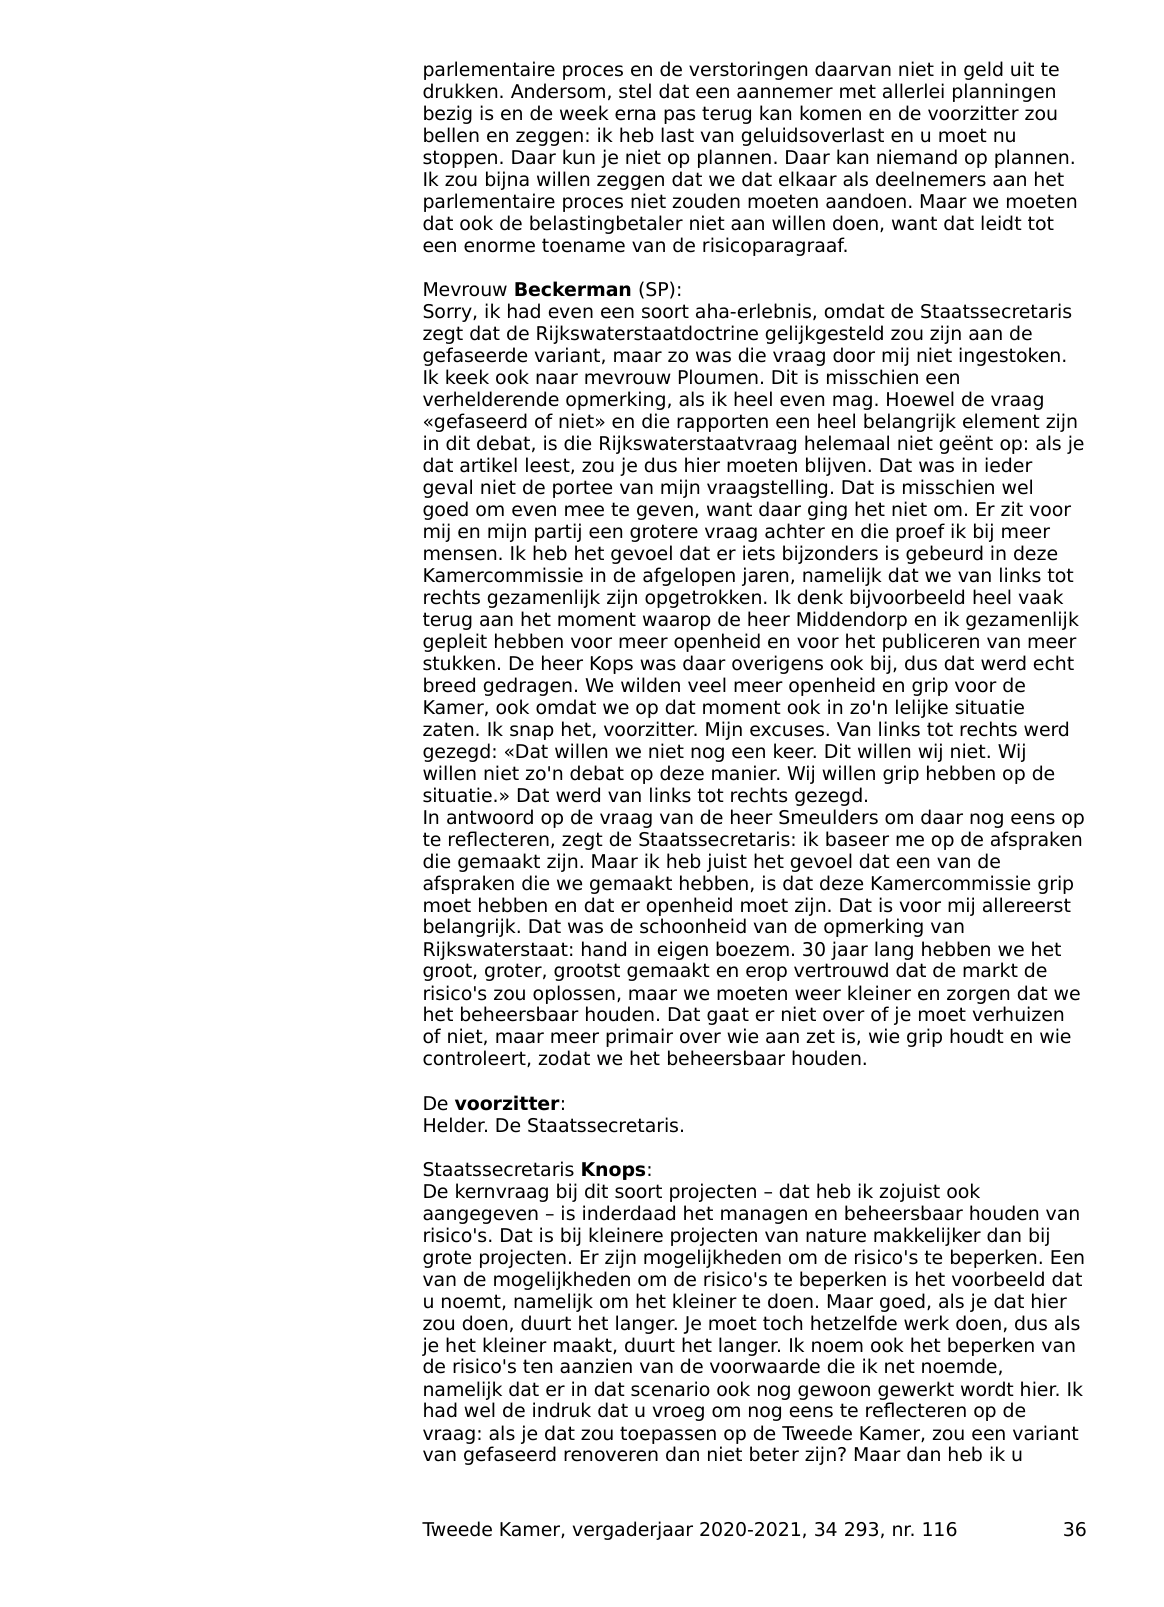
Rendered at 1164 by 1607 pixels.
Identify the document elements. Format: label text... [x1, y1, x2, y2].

text Helder. De Staatssecretaris. [422, 1114, 1087, 1136]
text Sorry, ik had even een soort aha-erlebnis, omdat de Staatssecretaris zegt dat de Rijkswaterstaatdoctrine gelijkgesteld zou zijn aan de gefaseerde variant, maar zo was die vraag door mij niet ingestoken. Ik keek ook naar mevrouw Ploumen. Dit is misschien een verhelderende opmerking, als ik heel even mag. Hoewel de vraag «gefaseerd of niet» en die rapporten een heel belangrijk element zijn in dit debat, is die Rijkswaterstaatvraag helemaal niet geënt op: als je dat artikel leest, zou je dus hier moeten blijven. Dat was in ieder geval niet de portee van mijn vraagstelling. Dat is misschien wel goed om even mee te geven, want daar ging het niet om. Er zit voor mij en mijn partij een grotere vraag achter en die proef ik bij meer mensen. Ik heb het gevoel dat er iets bijzonders is gebeurd in deze Kamercommissie in de afgelopen jaren, namelijk dat we van links tot rechts gezamenlijk zijn opgetrokken. Ik denk bijvoorbeeld heel vaak terug aan het moment waarop de heer Middendorp en ik gezamenlijk gepleit hebben voor meer openheid en voor het publiceren van meer stukken. De heer Kops was daar overigens ook bij, dus dat werd echt breed gedragen. We wilden veel meer openheid en grip voor de Kamer, ook omdat we op dat moment ook in zo'n lelijke situatie zaten. Ik snap het, voorzitter. Mijn excuses. Van links tot rechts werd gezegd: «Dat willen we niet nog een keer. Dit willen wij niet. Wij willen niet zo'n debat op deze manier. Wij willen grip hebben op de situatie.» Dat werd van links tot rechts gezegd. [422, 301, 1087, 807]
text Mevrouw Beckerman (SP): [422, 279, 1087, 301]
text De kernvraag bij dit soort projecten – dat heb ik zojuist ook aangegeven – is inderdaad het managen en beheersbaar houden van risico's. Dat is bij kleinere projecten van nature makkelijker dan bij grote projecten. Er zijn mogelijkheden om de risico's te beperken. Een van de mogelijkheden om de risico's te beperken is het voorbeeld dat u noemt, namelijk om het kleiner te doen. Maar goed, als je dat hier zou doen, duurt het langer. Je moet toch hetzelfde werk doen, dus als je het kleiner maakt, duurt het langer. Ik noem ook het beperken van de risico's ten aanzien van de voorwaarde die ik net noemde, namelijk dat er in dat scenario ook nog gewoon gewerkt wordt hier. Ik had wel de indruk dat u vroeg om nog eens te reflecteren op de vraag: als je dat zou toepassen op de Tweede Kamer, zou een variant van gefaseerd renoveren dan niet beter zijn? Maar dan heb ik u [422, 1181, 1087, 1466]
text De voorzitter: [422, 1092, 1087, 1114]
text parlementaire proces en de verstoringen daarvan niet in geld uit te drukken. Andersom, stel dat een aannemer met allerlei planningen bezig is en de week erna pas terug kan komen en de voorzitter zou bellen en zeggen: ik heb last van geluidsoverlast en u moet nu stoppen. Daar kun je niet op plannen. Daar kan niemand op plannen. Ik zou bijna willen zeggen dat we dat elkaar als deelnemers aan het parlementaire proces niet zouden moeten aandoen. Maar we moeten dat ook de belastingbetaler niet aan willen doen, want dat leidt tot een enorme toename van de risicoparagraaf. [422, 59, 1087, 257]
text In antwoord op de vraag van de heer Smeulders om daar nog eens op te reflecteren, zegt de Staatssecretaris: ik baseer me op de afspraken die gemaakt zijn. Maar ik heb juist het gevoel dat een van de afspraken die we gemaakt hebben, is dat deze Kamercommissie grip moet hebben en dat er openheid moet zijn. Dat is voor mij allereerst belangrijk. Dat was de schoonheid van de opmerking van Rijkswaterstaat: hand in eigen boezem. 30 jaar lang hebben we het groot, groter, grootst gemaakt en erop vertrouwd dat de markt de risico's zou oplossen, maar we moeten weer kleiner en zorgen dat we het beheersbaar houden. Dat gaat er niet over of je moet verhuizen of niet, maar meer primair over wie aan zet is, wie grip houdt en wie controleert, zodat we het beheersbaar houden. [422, 807, 1087, 1070]
text Staatssecretaris Knops: [422, 1159, 1087, 1181]
